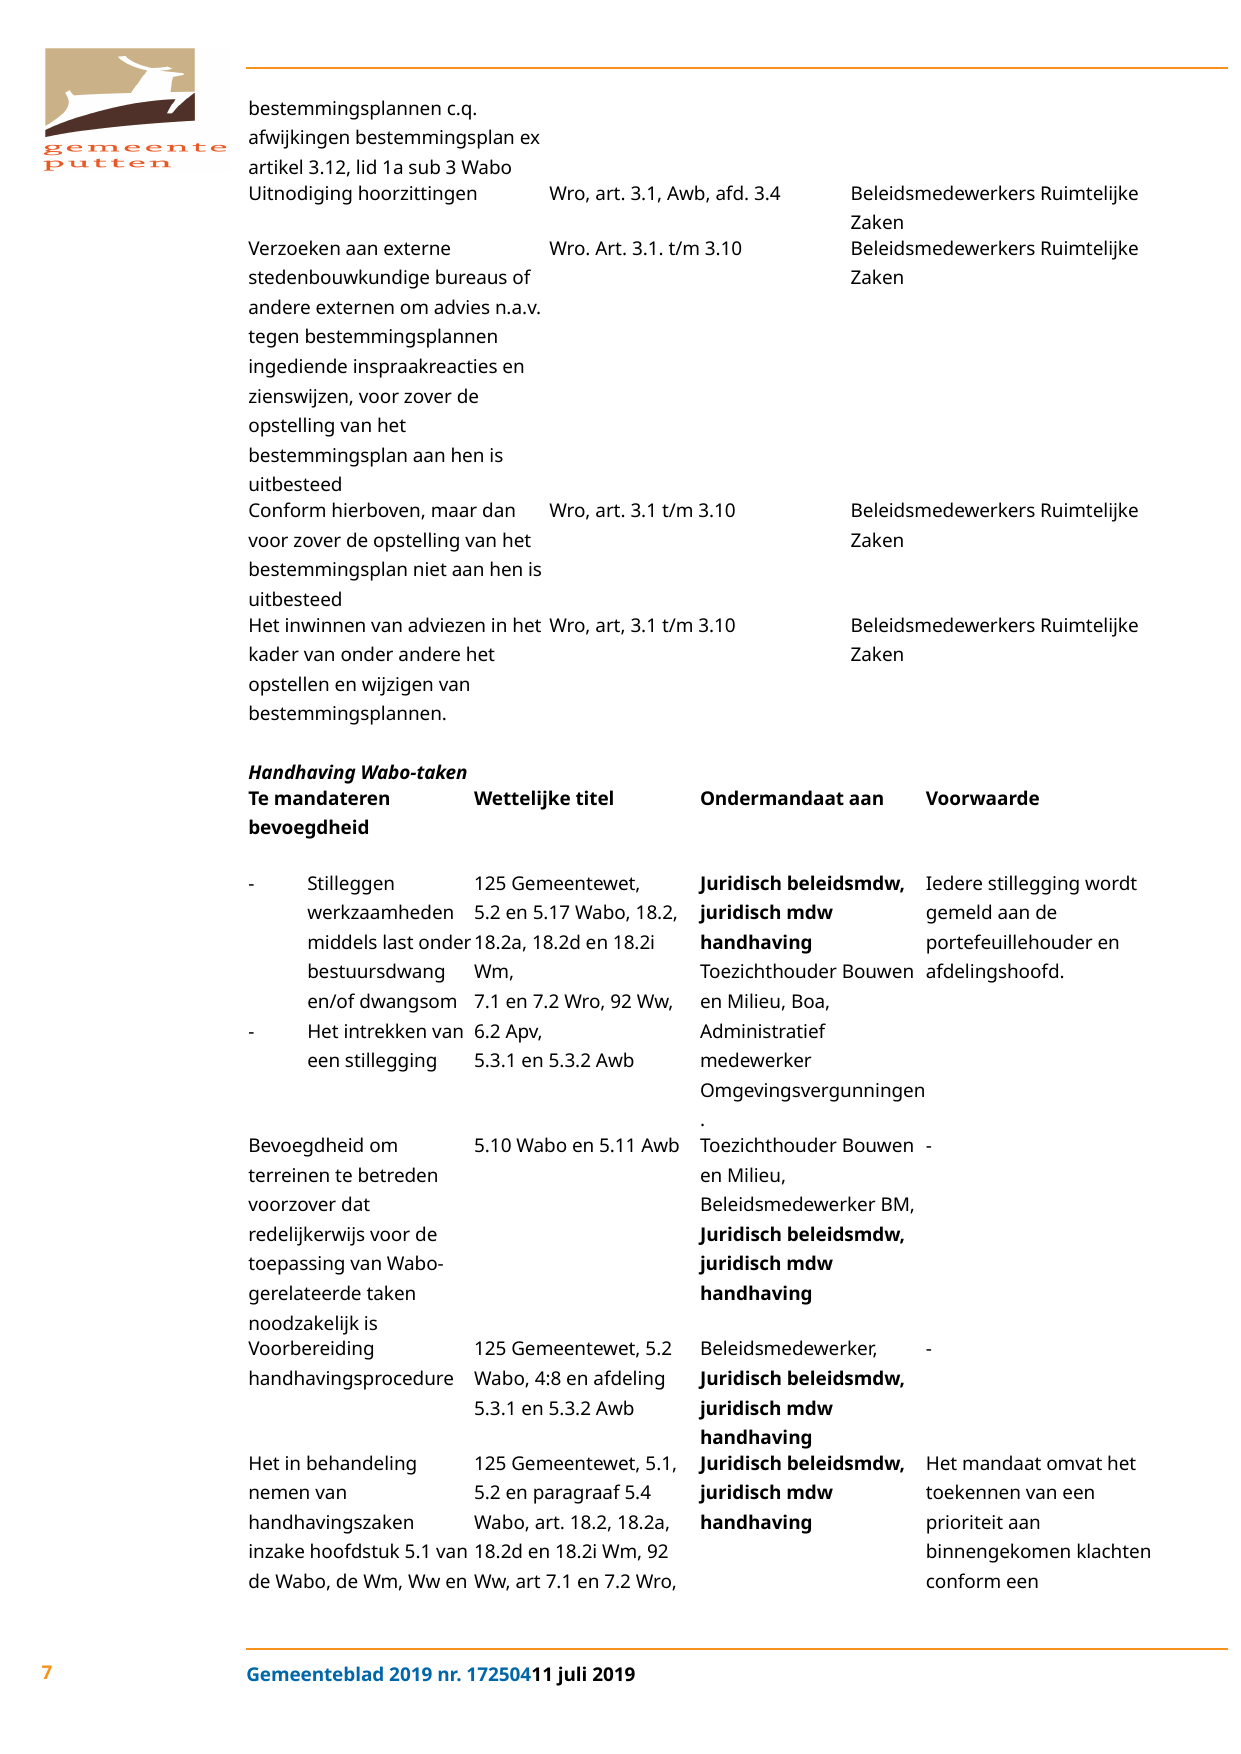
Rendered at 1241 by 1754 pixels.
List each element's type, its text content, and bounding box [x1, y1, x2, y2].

table_cell Het mandaat omvat het toekennen van een prioriteit aan binnengekomen klachten conform een [926, 1450, 1152, 1594]
table_cell Toezichthouder Bouwen en Milieu, Beleidsmedewerker BM, Juridisch beleidsmdw, juridisch mdw handhaving [700, 1132, 926, 1336]
table_cell Voorbereiding handhavingsprocedure [248, 1336, 474, 1450]
table_cell Wro. Art. 3.1. t/m 3.10 [549, 235, 850, 497]
table_cell Wro, art. 3.1, Awb, afd. 3.4 [549, 180, 850, 235]
table_cell [549, 95, 850, 180]
table_cell Beleidsmedewerkers Ruimtelijke Zaken [850, 180, 1152, 235]
table_cell 125 Gemeentewet, 5.1, 5.2 en paragraaf 5.4 Wabo, art. 18.2, 18.2a, 18.2d en 18.2i Wm, 92 Ww, art 7.1 en 7.2 Wro, [474, 1450, 700, 1594]
table_cell bestemmingsplannen c.q. afwijkingen bestemmingsplan ex artikel 3.12, lid 1a sub 3 Wabo [248, 95, 549, 180]
table_cell Iedere stillegging wordt gemeld aan de portefeuillehouder en afdelingshoofd. [926, 870, 1152, 1132]
table_cell Te mandateren bevoegdheid [248, 785, 474, 870]
table_cell - [926, 1336, 1152, 1450]
table_cell Juridisch beleidsmdw, juridisch mdw handhaving [700, 1450, 926, 1594]
table_cell Voorwaarde [926, 785, 1152, 870]
table_cell Bevoegdheid om terreinen te betreden voorzover dat redelijkerwijs voor de toepassing van Wabo-gerelateerde taken noodzakelijk is [248, 1132, 474, 1336]
table_cell Het in behandeling nemen van handhavingszaken inzake hoofdstuk 5.1 van de Wabo, de Wm, Ww en [248, 1450, 474, 1594]
table_header Handhaving Wabo-taken [248, 759, 474, 785]
table_cell 125 Gemeentewet, 5.2 Wabo, 4:8 en afdeling 5.3.1 en 5.3.2 Awb [474, 1336, 700, 1450]
table_cell Ondermandaat aan [700, 785, 926, 870]
table_cell Wro, art, 3.1 t/m 3.10 [549, 612, 850, 726]
table_cell 5.10 Wabo en 5.11 Awb [474, 1132, 700, 1336]
table_cell Beleidsmedewerker, Juridisch beleidsmdw, juridisch mdw handhaving [700, 1336, 926, 1450]
table_cell Verzoeken aan externe stedenbouwkundige bureaus of andere externen om advies n.a.v. tegen bestemmingsplannen ingediende inspraakreacties en zienswijzen, voor zover de opstelling van het bestemmingsplan aan hen is uitbesteed [248, 235, 549, 497]
table_cell Conform hierboven, maar dan voor zover de opstelling van het bestemmingsplan niet aan hen is uitbesteed [248, 498, 549, 612]
table_cell Het inwinnen van adviezen in het kader van onder andere het opstellen en wijzigen van bestemmingsplannen. [248, 612, 549, 726]
table_cell [850, 95, 1152, 180]
table_cell Juridisch beleidsmdw, juridisch mdw handhaving Toezichthouder Bouwen en Milieu, Boa, Administratief medewerker Omgevingsvergunningen. [700, 870, 926, 1132]
table_cell Wro, art. 3.1 t/m 3.10 [549, 498, 850, 612]
table_cell Beleidsmedewerkers Ruimtelijke Zaken [850, 498, 1152, 612]
table_cell Beleidsmedewerkers Ruimtelijke Zaken [850, 612, 1152, 726]
table_cell Beleidsmedewerkers Ruimtelijke Zaken [850, 235, 1152, 497]
picture [41, 47, 231, 172]
table_cell - [926, 1132, 1152, 1336]
table_cell 125 Gemeentewet, 5.2 en 5.17 Wabo, 18.2, 18.2a, 18.2d en 18.2i Wm, 7.1 en 7.2 Wro, 92 Ww, 6.2 Apv, 5.3.1 en 5.3.2 Awb [474, 870, 700, 1132]
table_cell Stilleggen werkzaamheden middels last onder bestuursdwang en/of dwangsom Het intrekken van een stillegging [248, 870, 474, 1132]
table_cell Uitnodiging hoorzittingen [248, 180, 549, 235]
table_cell Wettelijke titel [474, 785, 700, 870]
